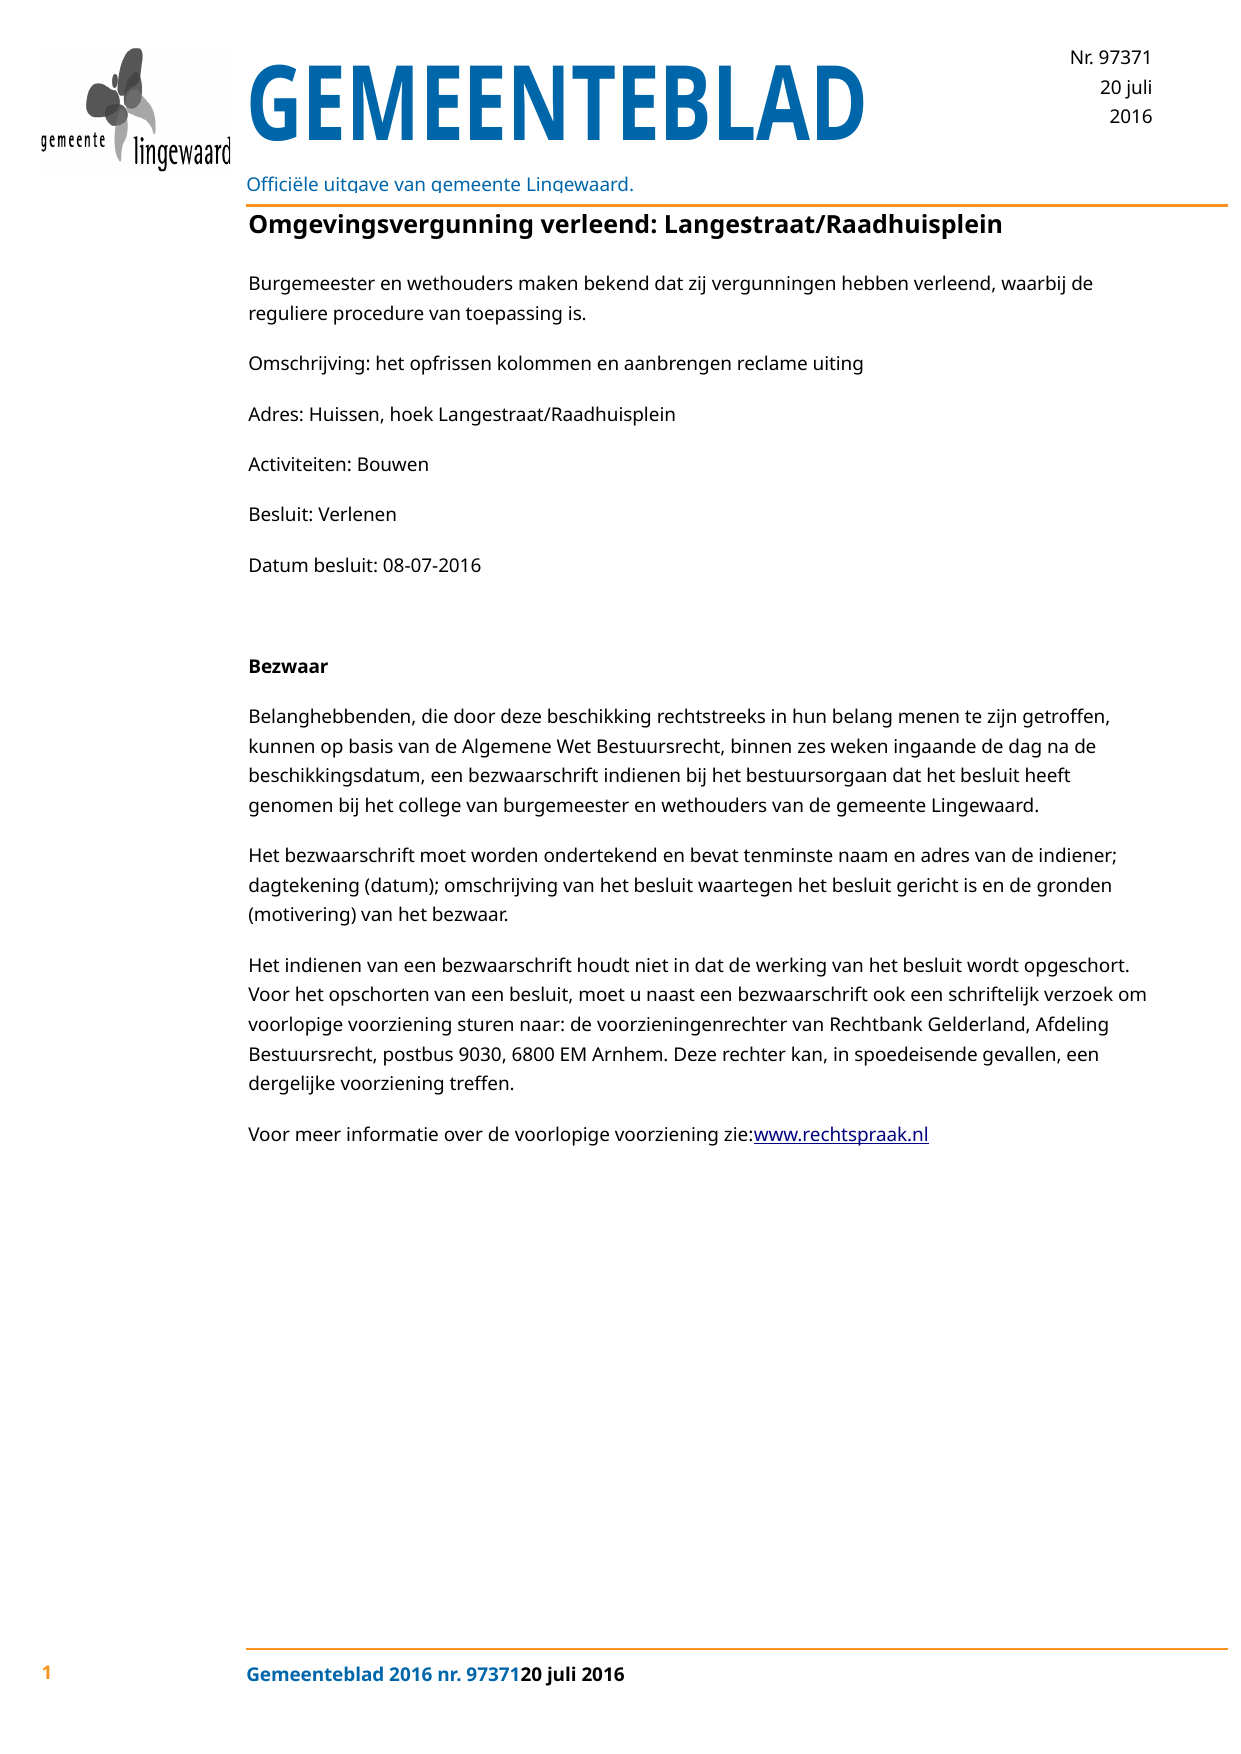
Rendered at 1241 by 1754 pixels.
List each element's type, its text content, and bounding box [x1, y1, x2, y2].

text Bezwaar [248, 653, 1152, 678]
text Burgemeester en wethouders maken bekend dat zij vergunningen hebben verleend, waarbij de reguliere procedure van toepassing is. [248, 270, 1152, 326]
text Belanghebbenden, die door deze beschikking rechtstreeks in hun belang menen te zijn getroffen, kunnen op basis van de Algemene Wet Bestuursrecht, binnen zes weken ingaande de dag na de beschikkingsdatum, een bezwaarschrift indienen bij het bestuursorgaan dat het besluit heeft genomen bij het college van burgemeester en wethouders van de gemeente Lingewaard. [248, 703, 1152, 818]
text Omschrijving: het opfrissen kolommen en aanbrengen reclame uiting [248, 350, 1152, 376]
text Besluit: Verlenen [248, 502, 1152, 527]
text Activiteiten: Bouwen [248, 451, 1152, 477]
text Datum besluit: 08-07-2016 [248, 552, 1152, 578]
text Adres: Huissen, hoek Langestraat/Raadhuisplein [248, 401, 1152, 426]
picture [41, 47, 231, 172]
text Het bezwaarschrift moet worden ondertekend en bevat tenminste naam en adres van de indiener; dagtekening (datum); omschrijving van het besluit waartegen het besluit gericht is en de gronden (motivering) van het bezwaar. [248, 842, 1152, 927]
text Omgevingsvergunning verleend: Langestraat/Raadhuisplein [248, 207, 1152, 241]
text Het indienen van een bezwaarschrift houdt niet in dat de werking van het besluit wordt opgeschort. Voor het opschorten van een besluit, moet u naast een bezwaarschrift ook een schriftelijk verzoek om voorlopige voorziening sturen naar: de voorzieningenrechter van Rechtbank Gelderland, Afdeling Bestuursrecht, postbus 9030, 6800 EM Arnhem. Deze rechter kan, in spoedeisende gevallen, een dergelijke voorziening treffen. [248, 952, 1152, 1096]
text Voor meer informatie over de voorlopige voorziening zie:www.rechtspraak.nl [248, 1121, 1152, 1146]
